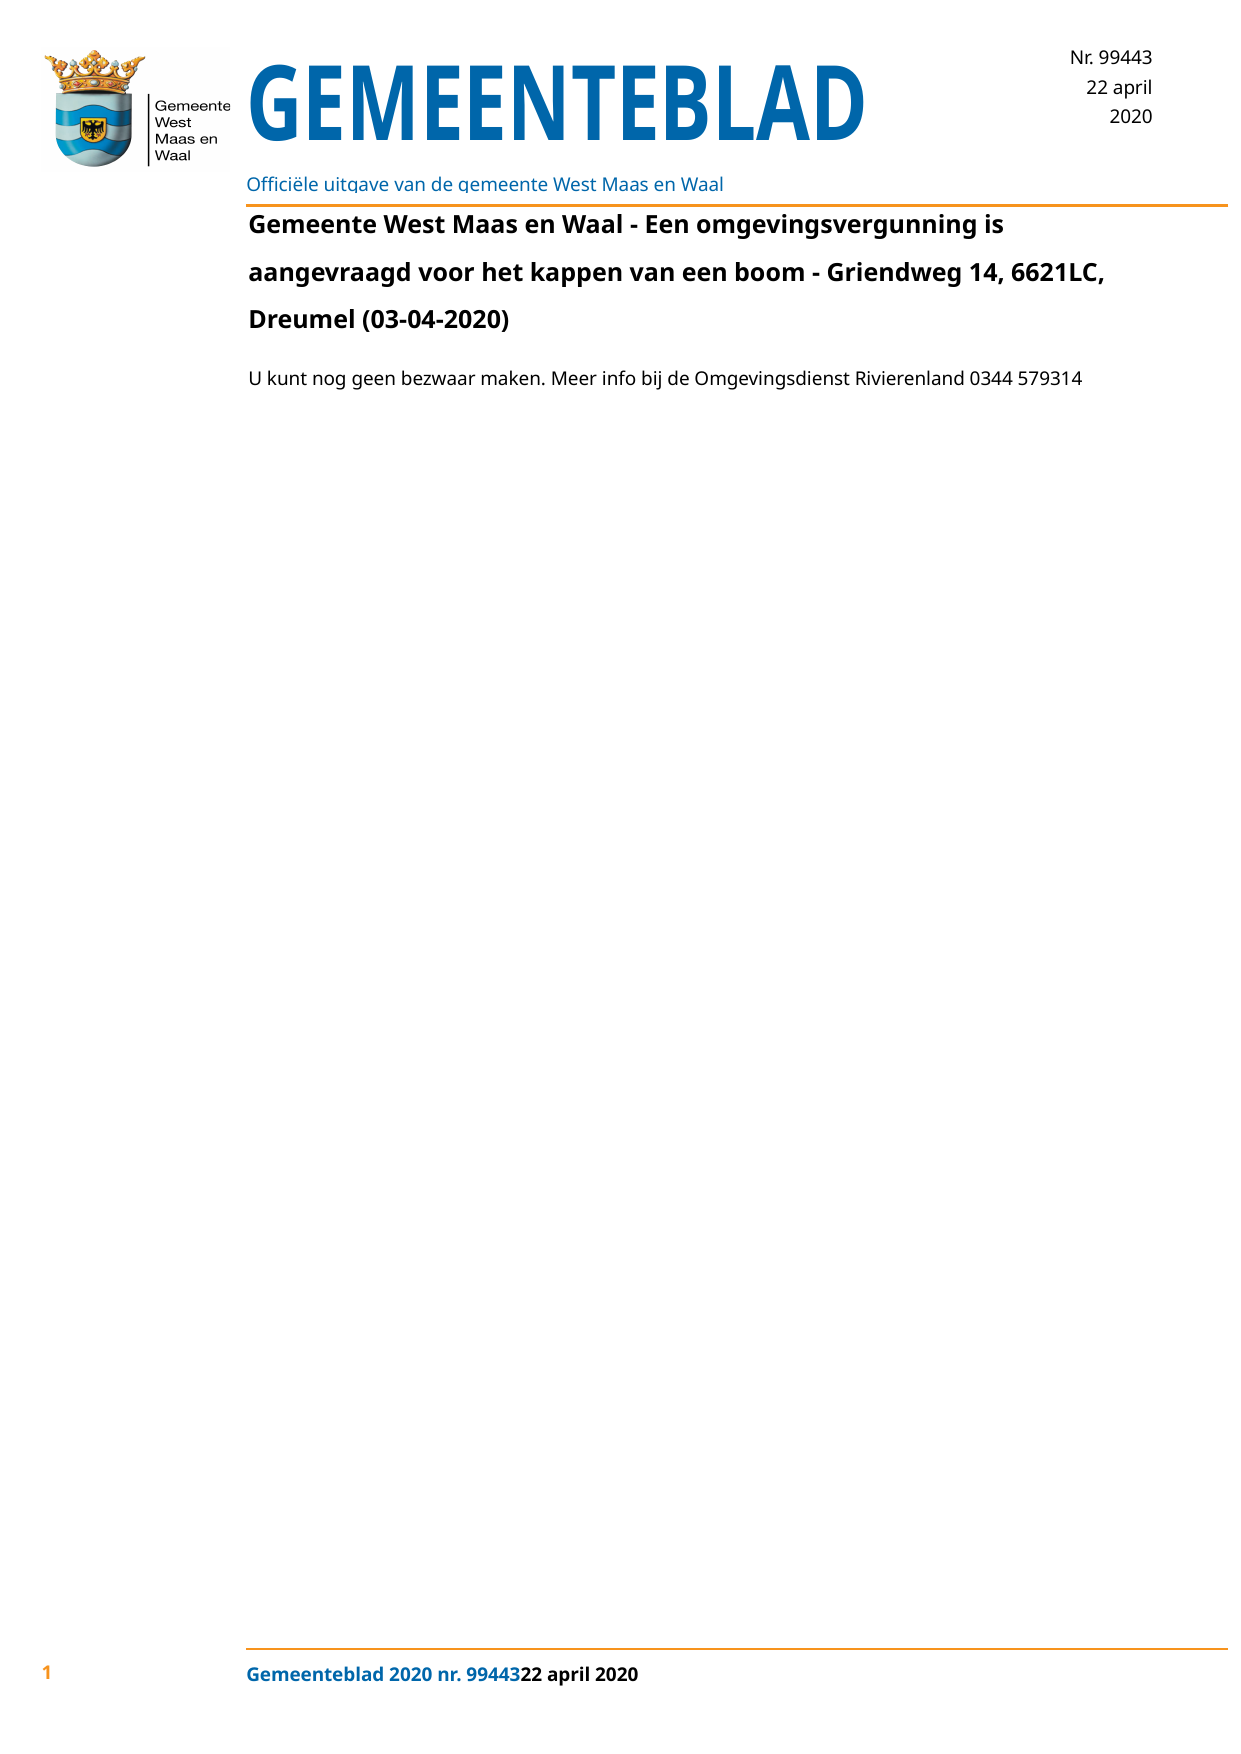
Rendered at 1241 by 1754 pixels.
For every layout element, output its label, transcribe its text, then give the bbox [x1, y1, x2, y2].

text U kunt nog geen bezwaar maken. Meer info bij de Omgevingsdienst Rivierenland 0344 579314 [248, 366, 1152, 391]
picture [41, 47, 231, 172]
text Gemeente West Maas en Waal - Een omgevingsvergunning is aangevraagd voor het kappen van een boom - Griendweg 14, 6621LC, Dreumel (03-04-2020) [248, 207, 1152, 336]
